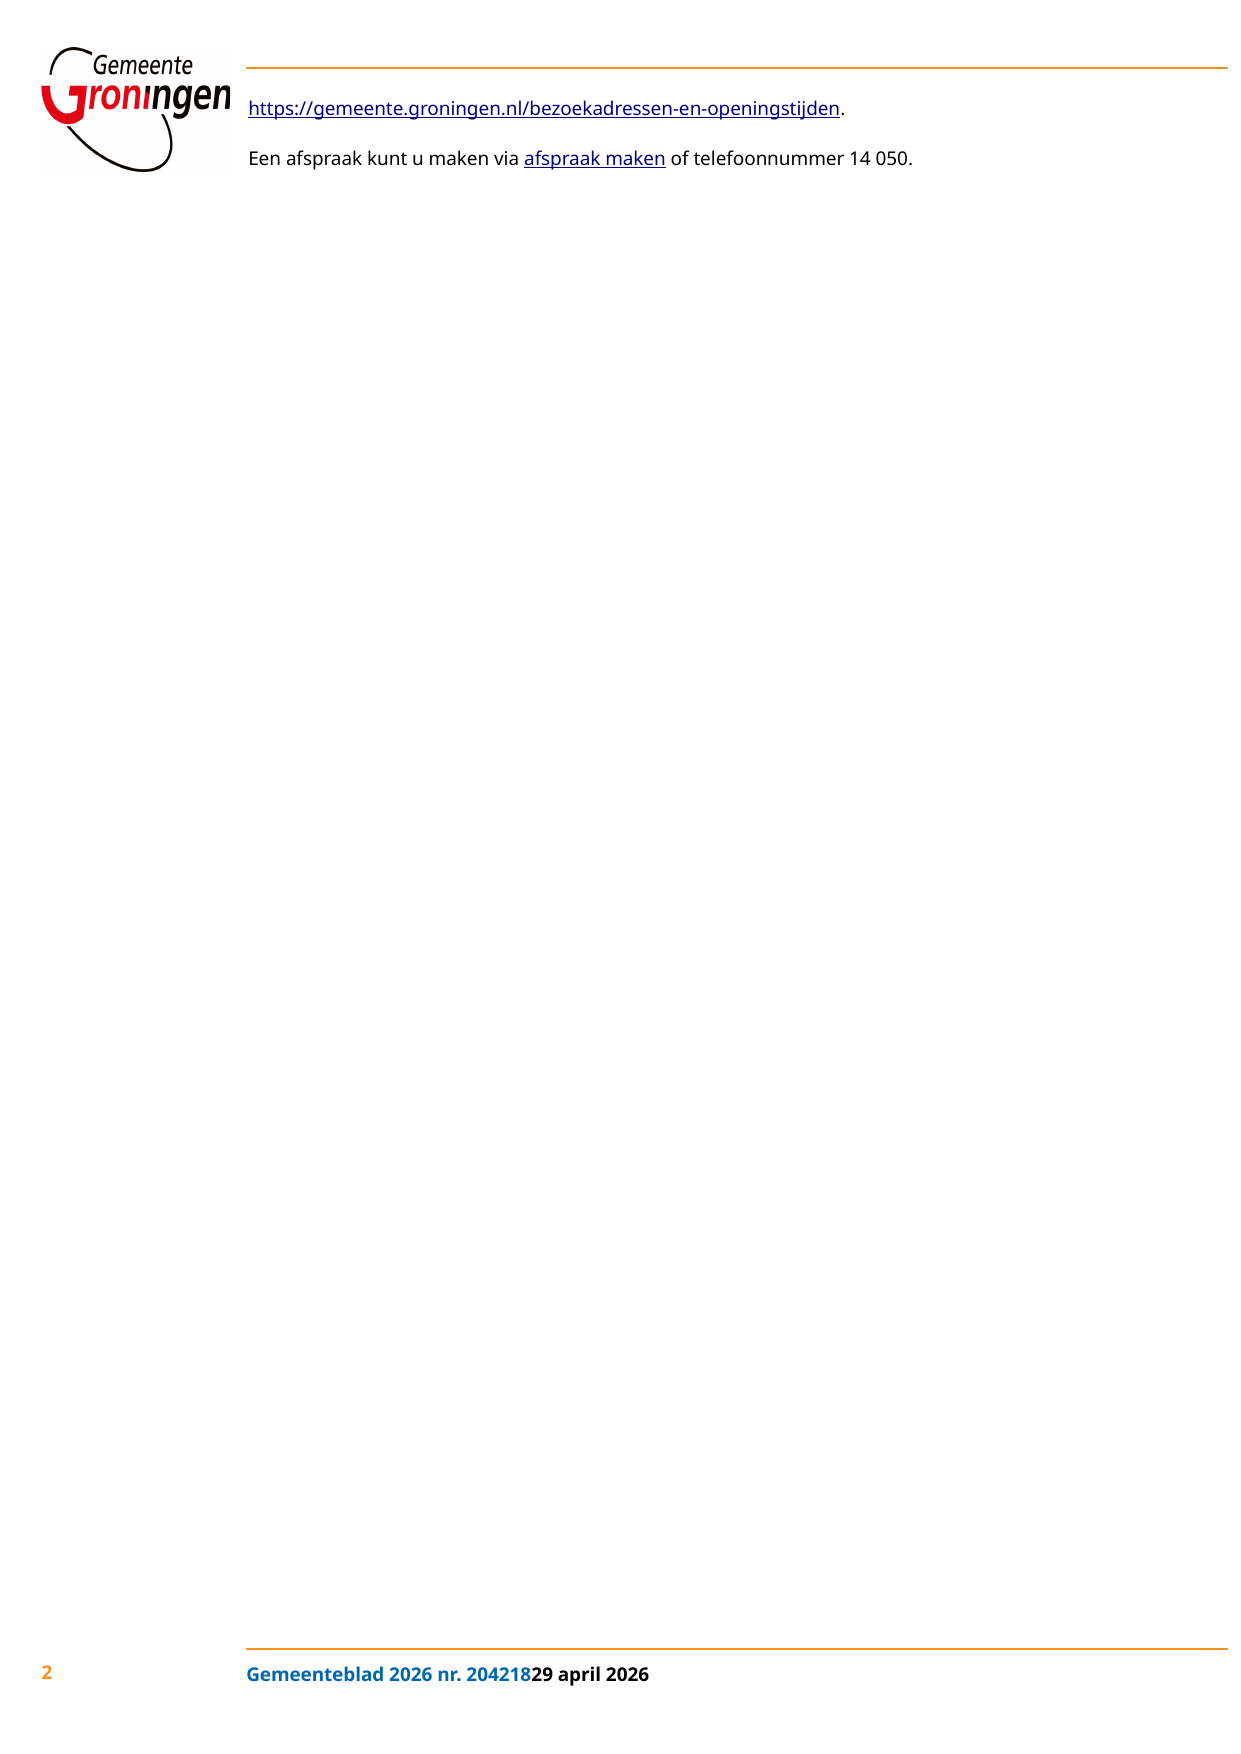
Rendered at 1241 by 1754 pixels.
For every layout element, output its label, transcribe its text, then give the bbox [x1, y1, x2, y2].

text https://gemeente.groningen.nl/bezoekadressen-en-openingstijden. [248, 95, 1152, 121]
picture [41, 47, 231, 172]
text Een afspraak kunt u maken via afspraak maken of telefoonnummer 14 050. [248, 145, 1152, 171]
